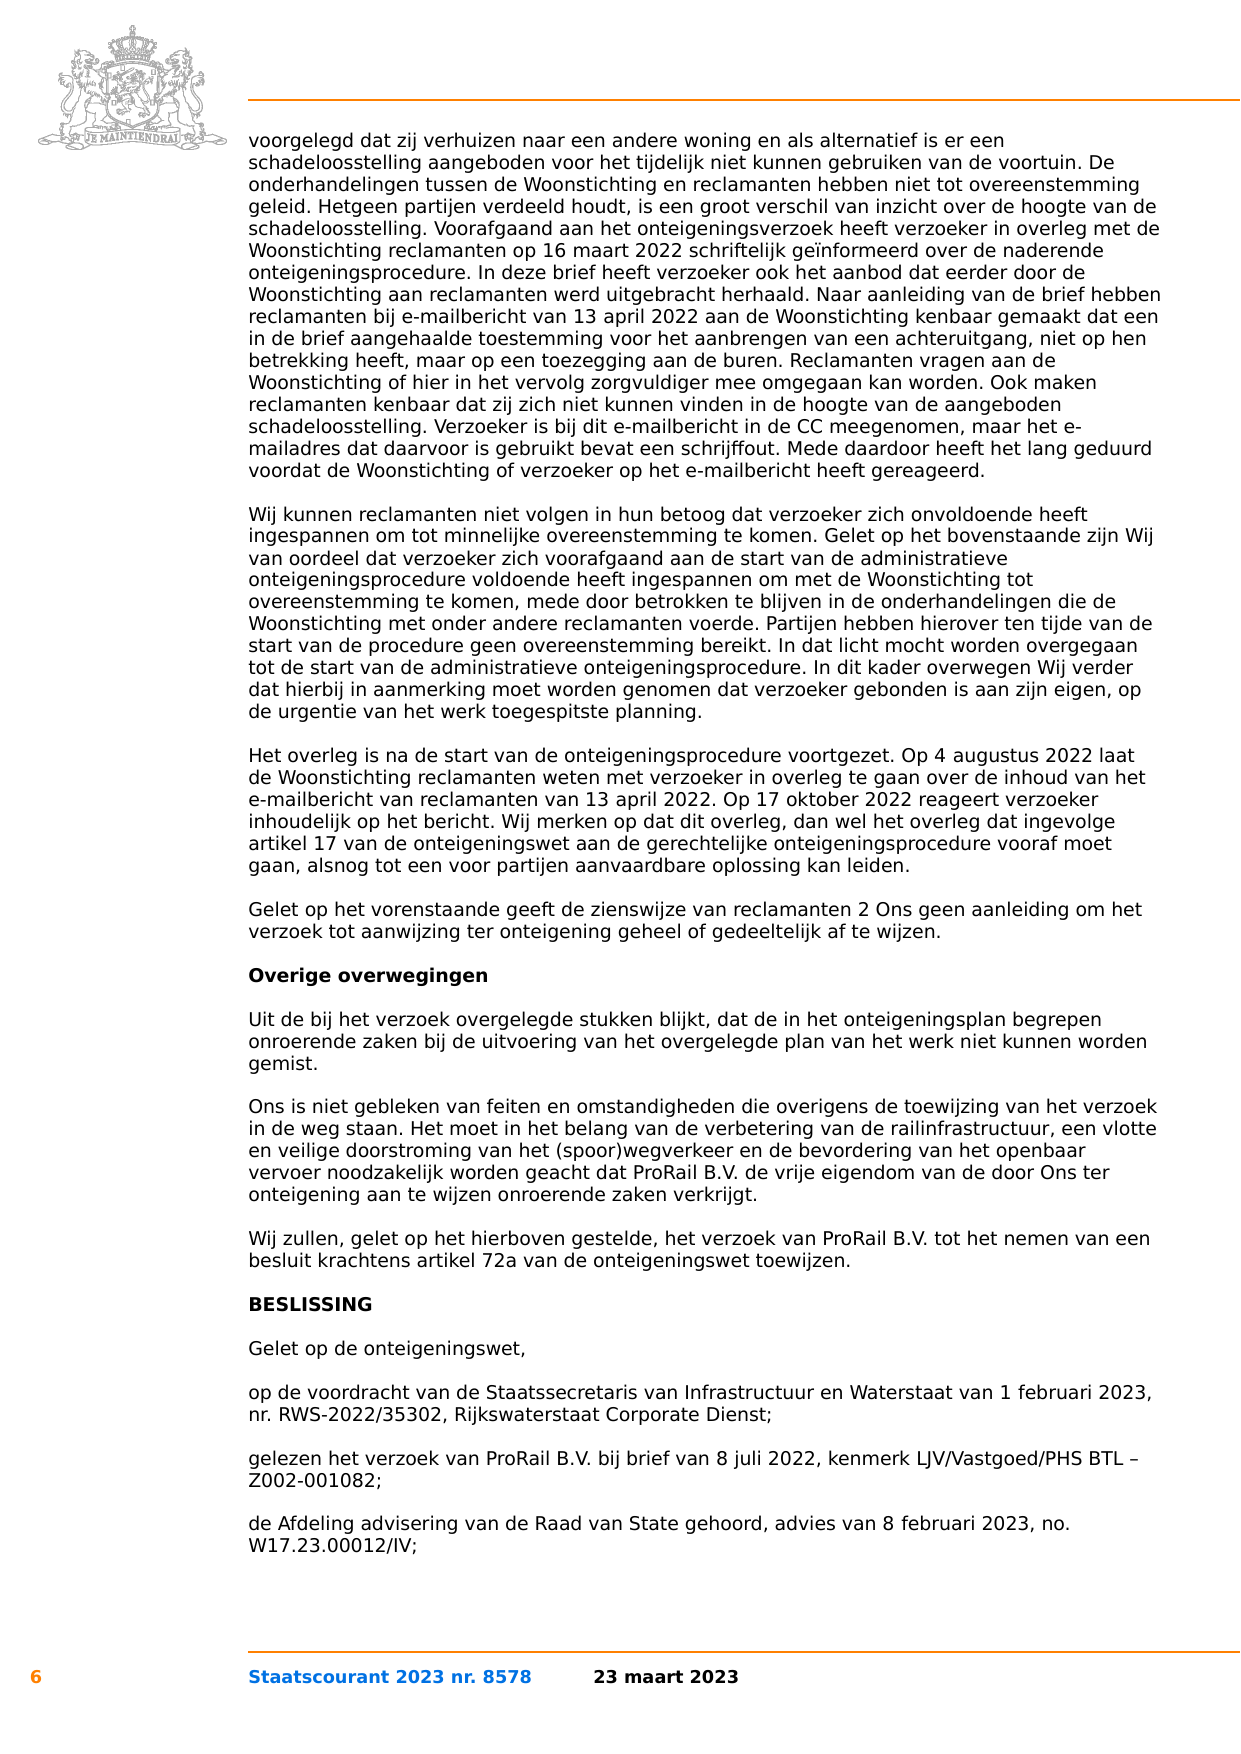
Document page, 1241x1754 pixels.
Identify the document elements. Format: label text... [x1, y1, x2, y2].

subtitle Overige overwegingen [248, 965, 1163, 987]
text Wij kunnen reclamanten niet volgen in hun betoog dat verzoeker zich onvoldoende heeft ingespannen om tot minnelijke overeenstemming te komen. Gelet op het bovenstaande zijn Wij van oordeel dat verzoeker zich voorafgaand aan de start van de administratieve onteigeningsprocedure voldoende heeft ingespannen om met de Woonstichting tot overeenstemming te komen, mede door betrokken te blijven in de onderhandelingen die de Woonstichting met onder andere reclamanten voerde. Partijen hebben hierover ten tijde van de start van de procedure geen overeenstemming bereikt. In dat licht mocht worden overgegaan tot de start van de administratieve onteigeningsprocedure. In dit kader overwegen Wij verder dat hierbij in aanmerking moet worden genomen dat verzoeker gebonden is aan zijn eigen, op de urgentie van het werk toegespitste planning. [248, 503, 1163, 723]
subtitle BESLISSING [248, 1294, 1163, 1316]
text Het overleg is na de start van de onteigeningsprocedure voortgezet. Op 4 augustus 2022 laat de Woonstichting reclamanten weten met verzoeker in overleg te gaan over de inhoud van het e-mailbericht van reclamanten van 13 april 2022. Op 17 oktober 2022 reageert verzoeker inhoudelijk op het bericht. Wij merken op dat dit overleg, dan wel het overleg dat ingevolge artikel 17 van de onteigeningswet aan de gerechtelijke onteigeningsprocedure vooraf moet gaan, alsnog tot een voor partijen aanvaardbare oplossing kan leiden. [248, 745, 1163, 877]
text voorgelegd dat zij verhuizen naar een andere woning en als alternatief is er een schadeloosstelling aangeboden voor het tijdelijk niet kunnen gebruiken van de voortuin. De onderhandelingen tussen de Woonstichting en reclamanten hebben niet tot overeenstemming geleid. Hetgeen partijen verdeeld houdt, is een groot verschil van inzicht over de hoogte van de schadeloosstelling. Voorafgaand aan het onteigeningsverzoek heeft verzoeker in overleg met de Woonstichting reclamanten op 16 maart 2022 schriftelijk geïnformeerd over de naderende onteigeningsprocedure. In deze brief heeft verzoeker ook het aanbod dat eerder door de Woonstichting aan reclamanten werd uitgebracht herhaald. Naar aanleiding van de brief hebben reclamanten bij e-mailbericht van 13 april 2022 aan de Woonstichting kenbaar gemaakt dat een in de brief aangehaalde toestemming voor het aanbrengen van een achteruitgang, niet op hen betrekking heeft, maar op een toezegging aan de buren. Reclamanten vragen aan de Woonstichting of hier in het vervolg zorgvuldiger mee omgegaan kan worden. Ook maken reclamanten kenbaar dat zij zich niet kunnen vinden in de hoogte van de aangeboden schadeloosstelling. Verzoeker is bij dit e-mailbericht in de CC meegenomen, maar het e-mailadres dat daarvoor is gebruikt bevat een schrijffout. Mede daardoor heeft het lang geduurd voordat de Woonstichting of verzoeker op het e-mailbericht heeft gereageerd. [248, 130, 1163, 482]
text Uit de bij het verzoek overgelegde stukken blijkt, dat de in het onteigeningsplan begrepen onroerende zaken bij de uitvoering van het overgelegde plan van het werk niet kunnen worden gemist. [248, 1008, 1163, 1074]
text de Afdeling advisering van de Raad van State gehoord, advies van 8 februari 2023, no. W17.23.00012/IV; [248, 1513, 1163, 1557]
text Ons is niet gebleken van feiten en omstandigheden die overigens de toewijzing van het verzoek in de weg staan. Het moet in het belang van de verbetering van de railinfrastructuur, een vlotte en veilige doorstroming van het (spoor)wegverkeer en de bevordering van het openbaar vervoer noodzakelijk worden geacht dat ProRail B.V. de vrije eigendom van de door Ons ter onteigening aan te wijzen onroerende zaken verkrijgt. [248, 1096, 1163, 1206]
text Gelet op de onteigeningswet, [248, 1338, 1163, 1360]
text Wij zullen, gelet op het hierboven gestelde, het verzoek van ProRail B.V. tot het nemen van een besluit krachtens artikel 72a van de onteigeningswet toewijzen. [248, 1228, 1163, 1272]
text Gelet op het vorenstaande geeft de zienswijze van reclamanten 2 Ons geen aanleiding om het verzoek tot aanwijzing ter onteigening geheel of gedeeltelijk af te wijzen. [248, 899, 1163, 943]
picture [38, 25, 227, 150]
text gelezen het verzoek van ProRail B.V. bij brief van 8 juli 2022, kenmerk LJV/Vastgoed/PHS BTL – Z002-001082; [248, 1447, 1163, 1491]
text op de voordracht van de Staatssecretaris van Infrastructuur en Waterstaat van 1 februari 2023, nr. RWS-2022/35302, Rijkswaterstaat Corporate Dienst; [248, 1382, 1163, 1426]
